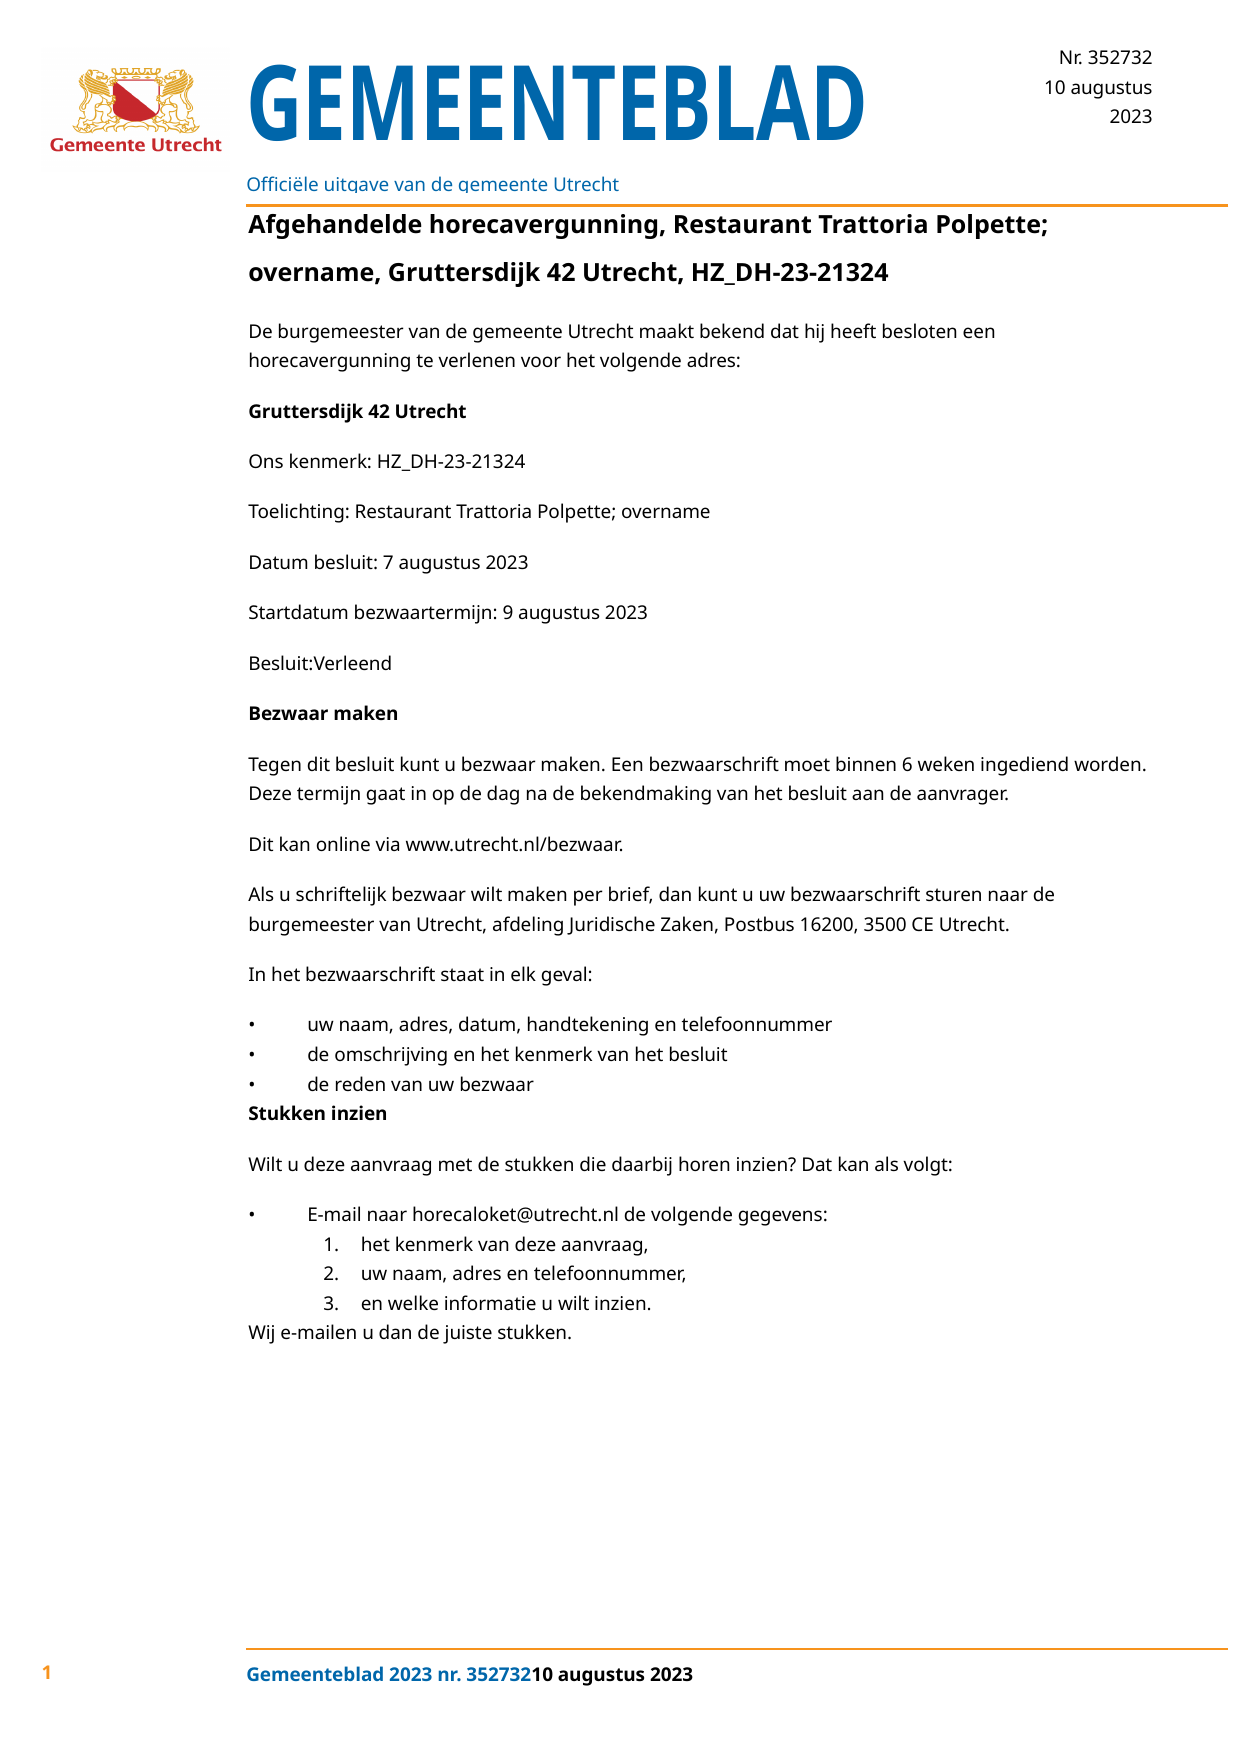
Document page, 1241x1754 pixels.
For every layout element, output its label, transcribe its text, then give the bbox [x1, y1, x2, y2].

text Datum besluit: 7 augustus 2023 [248, 549, 1152, 575]
text Tegen dit besluit kunt u bezwaar maken. Een bezwaarschrift moet binnen 6 weken ingediend worden. Deze termijn gaat in op de dag na de bekendmaking van het besluit aan de aanvrager. [248, 751, 1152, 806]
text In het bezwaarschrift staat in elk geval: [248, 961, 1152, 987]
text Gruttersdijk 42 Utrecht [248, 398, 1152, 424]
text Dit kan online via www.utrecht.nl/bezwaar. [248, 831, 1152, 857]
list uw naam, adres en telefoonnummer, [323, 1260, 1152, 1286]
text Stukken inzien [248, 1100, 1152, 1126]
list E-mail naar horecaloket@utrecht.nl de volgende gegevens: [248, 1201, 1152, 1227]
text Startdatum bezwaartermijn: 9 augustus 2023 [248, 599, 1152, 625]
text Bezwaar maken [248, 700, 1152, 726]
text Wilt u deze aanvraag met de stukken die daarbij horen inzien? Dat kan als volgt: [248, 1151, 1152, 1177]
text De burgemeester van de gemeente Utrecht maakt bekend dat hij heeft besloten een horecavergunning te verlenen voor het volgende adres: [248, 318, 1152, 373]
text Als u schriftelijk bezwaar wilt maken per brief, dan kunt u uw bezwaarschrift sturen naar de burgemeester van Utrecht, afdeling Juridische Zaken, Postbus 16200, 3500 CE Utrecht. [248, 881, 1152, 937]
list uw naam, adres, datum, handtekening en telefoonnummer [248, 1012, 1152, 1037]
text Wij e-mailen u dan de juiste stukken. [248, 1319, 1152, 1345]
picture [41, 47, 231, 172]
text Ons kenmerk: HZ_DH-23-21324 [248, 448, 1152, 474]
text Afgehandelde horecavergunning, Restaurant Trattoria Polpette; overname, Gruttersdijk 42 Utrecht, HZ_DH-23-21324 [248, 207, 1152, 288]
text Besluit:Verleend [248, 650, 1152, 676]
list de omschrijving en het kenmerk van het besluit [248, 1041, 1152, 1067]
list de reden van uw bezwaar [248, 1071, 1152, 1097]
text Toelichting: Restaurant Trattoria Polpette; overname [248, 499, 1152, 524]
list en welke informatie u wilt inzien. [323, 1290, 1152, 1316]
list het kenmerk van deze aanvraag, [323, 1231, 1152, 1257]
